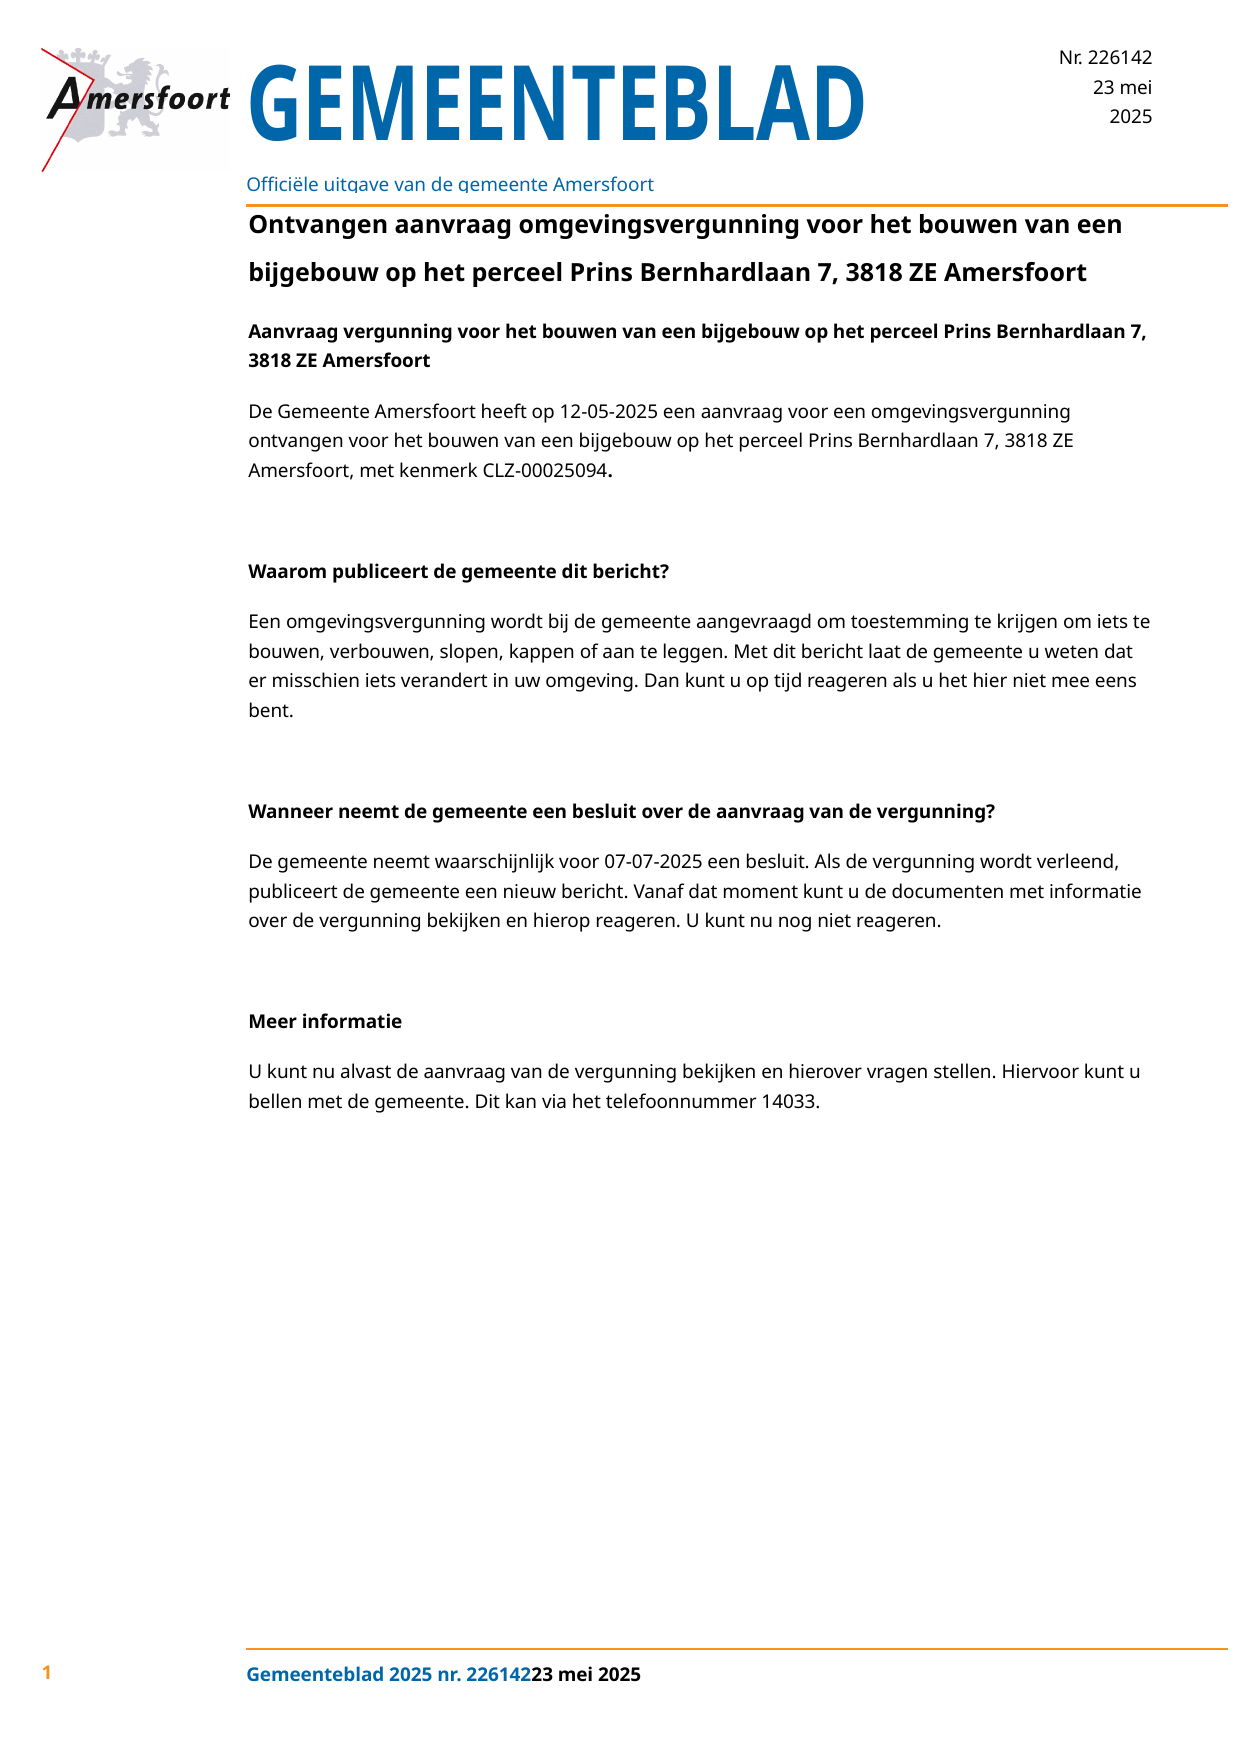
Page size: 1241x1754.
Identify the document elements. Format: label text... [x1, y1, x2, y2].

text Een omgevingsvergunning wordt bij de gemeente aangevraagd om toestemming te krijgen om iets te bouwen, verbouwen, slopen, kappen of aan te leggen. Met dit bericht laat de gemeente u weten dat er misschien iets verandert in uw omgeving. Dan kunt u op tijd reageren als u het hier niet mee eens bent. [248, 608, 1152, 723]
text Ontvangen aanvraag omgevingsvergunning voor het bouwen van een bijgebouw op het perceel Prins Bernhardlaan 7, 3818 ZE Amersfoort [248, 207, 1152, 288]
picture [41, 47, 231, 172]
text De Gemeente Amersfoort heeft op 12-05-2025 een aanvraag voor een omgevingsvergunning ontvangen voor het bouwen van een bijgebouw op het perceel Prins Bernhardlaan 7, 3818 ZE Amersfoort, met kenmerk CLZ-00025094. [248, 398, 1152, 483]
text De gemeente neemt waarschijnlijk voor 07-07-2025 een besluit. Als de vergunning wordt verleend, publiceert de gemeente een nieuw bericht. Vanaf dat moment kunt u de documenten met informatie over de vergunning bekijken en hierop reageren. U kunt nu nog niet reageren. [248, 848, 1152, 933]
text Wanneer neemt de gemeente een besluit over de aanvraag van de vergunning? [248, 798, 1152, 824]
text Meer informatie [248, 1008, 1152, 1034]
text U kunt nu alvast de aanvraag van de vergunning bekijken en hierover vragen stellen. Hiervoor kunt u bellen met de gemeente. Dit kan via het telefoonnummer 14033. [248, 1059, 1152, 1114]
text Waarom publiceert de gemeente dit bericht? [248, 558, 1152, 584]
text Aanvraag vergunning voor het bouwen van een bijgebouw op het perceel Prins Bernhardlaan 7, 3818 ZE Amersfoort [248, 318, 1152, 373]
